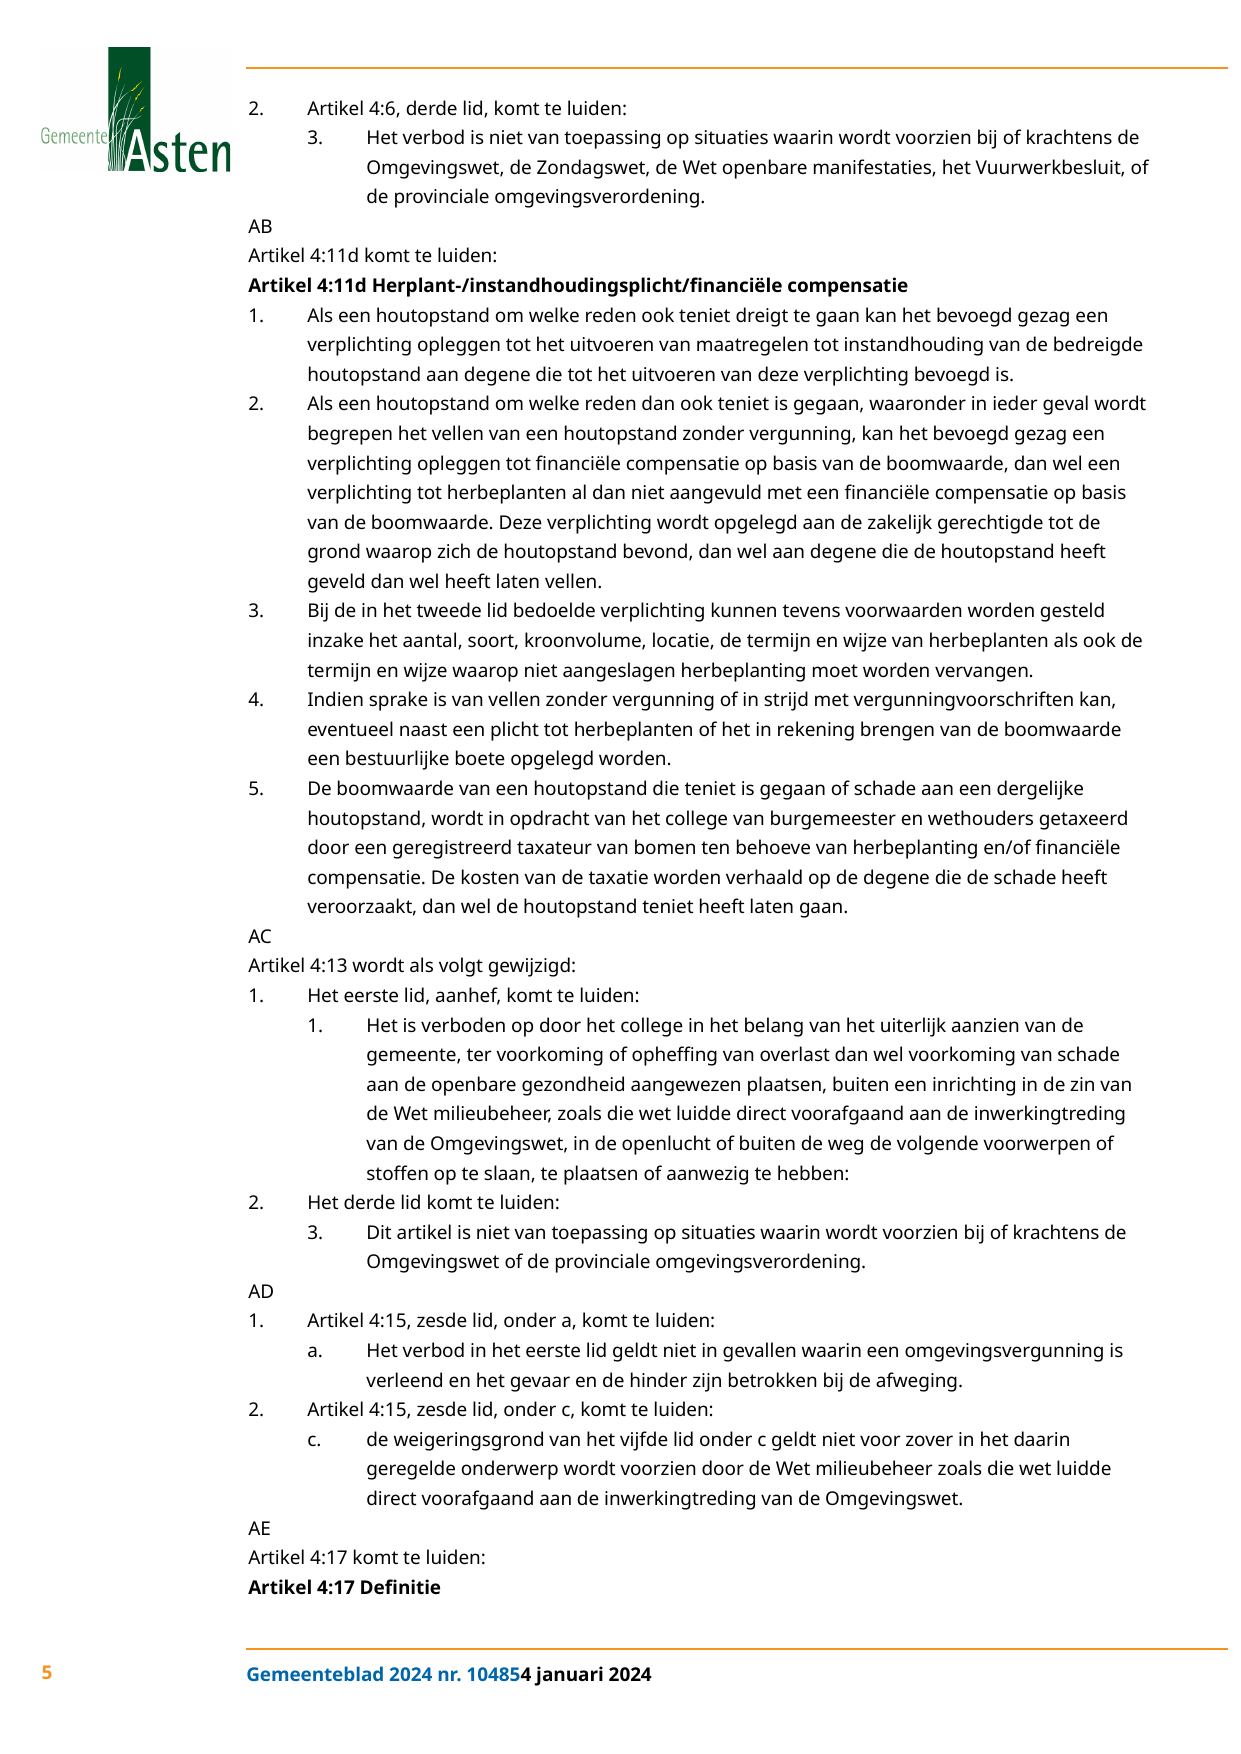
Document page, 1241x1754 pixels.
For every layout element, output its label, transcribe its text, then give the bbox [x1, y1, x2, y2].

list De boomwaarde van een houtopstand die teniet is gegaan of schade aan een dergelijke houtopstand, wordt in opdracht van het college van burgemeester en wethouders getaxeerd door een geregistreerd taxateur van bomen ten behoeve van herbeplanting en/of financiële compensatie. De kosten van de taxatie worden verhaald op de degene die de schade heeft veroorzaakt, dan wel de houtopstand teniet heeft laten gaan. [248, 775, 1152, 919]
list Het eerste lid, aanhef, komt te luiden: [248, 982, 1152, 1008]
list Indien sprake is van vellen zonder vergunning of in strijd met vergunningvoorschriften kan, eventueel naast een plicht tot herbeplanten of het in rekening brengen van de boomwaarde een bestuurlijke boete opgelegd worden. [248, 686, 1152, 771]
picture [41, 47, 231, 172]
text Artikel 4:11d Herplant-/instandhoudingsplicht/financiële compensatie [248, 272, 1152, 298]
text AB [248, 213, 1152, 239]
list Het verbod in het eerste lid geldt niet in gevallen waarin een omgevingsvergunning is verleend en het gevaar en de hinder zijn betrokken bij de afweging. [307, 1337, 1152, 1393]
text Artikel 4:11d komt te luiden: [248, 243, 1152, 268]
text AC [248, 923, 1152, 949]
text Artikel 4:13 wordt als volgt gewijzigd: [248, 953, 1152, 978]
list Bij de in het tweede lid bedoelde verplichting kunnen tevens voorwaarden worden gesteld inzake het aantal, soort, kroonvolume, locatie, de termijn en wijze van herbeplanten als ook de termijn en wijze waarop niet aangeslagen herbeplanting moet worden vervangen. [248, 598, 1152, 683]
list Als een houtopstand om welke reden dan ook teniet is gegaan, waaronder in ieder geval wordt begrepen het vellen van een houtopstand zonder vergunning, kan het bevoegd gezag een verplichting opleggen tot financiële compensatie op basis van de boomwaarde, dan wel een verplichting tot herbeplanten al dan niet aangevuld met een financiële compensatie op basis van de boomwaarde. Deze verplichting wordt opgelegd aan de zakelijk gerechtigde tot de grond waarop zich de houtopstand bevond, dan wel aan degene die de houtopstand heeft geveld dan wel heeft laten vellen. [248, 391, 1152, 594]
text AE [248, 1515, 1152, 1541]
list Artikel 4:6, derde lid, komt te luiden: [248, 95, 1152, 121]
list de weigeringsgrond van het vijfde lid onder c geldt niet voor zover in het daarin geregelde onderwerp wordt voorzien door de Wet milieubeheer zoals die wet luidde direct voorafgaand aan de inwerkingtreding van de Omgevingswet. [307, 1426, 1152, 1511]
text Artikel 4:17 komt te luiden: [248, 1544, 1152, 1570]
text Artikel 4:17 Definitie [248, 1574, 1152, 1600]
text AD [248, 1278, 1152, 1304]
list Artikel 4:15, zesde lid, onder a, komt te luiden: [248, 1308, 1152, 1333]
list Het derde lid komt te luiden: [248, 1189, 1152, 1215]
list Het verbod is niet van toepassing op situaties waarin wordt voorzien bij of krachtens de Omgevingswet, de Zondagswet, de Wet openbare manifestaties, het Vuurwerkbesluit, of de provinciale omgevingsverordening. [307, 124, 1152, 209]
list Het is verboden op door het college in het belang van het uiterlijk aanzien van de gemeente, ter voorkoming of opheffing van overlast dan wel voorkoming van schade aan de openbare gezondheid aangewezen plaatsen, buiten een inrichting in de zin van de Wet milieubeheer, zoals die wet luidde direct voorafgaand aan de inwerkingtreding van de Omgevingswet, in de openlucht of buiten de weg de volgende voorwerpen of stoffen op te slaan, te plaatsen of aanwezig te hebben: [307, 1012, 1152, 1186]
list Als een houtopstand om welke reden ook teniet dreigt te gaan kan het bevoegd gezag een verplichting opleggen tot het uitvoeren van maatregelen tot instandhouding van de bedreigde houtopstand aan degene die tot het uitvoeren van deze verplichting bevoegd is. [248, 302, 1152, 387]
list Dit artikel is niet van toepassing op situaties waarin wordt voorzien bij of krachtens de Omgevingswet of de provinciale omgevingsverordening. [307, 1219, 1152, 1274]
list Artikel 4:15, zesde lid, onder c, komt te luiden: [248, 1396, 1152, 1422]
